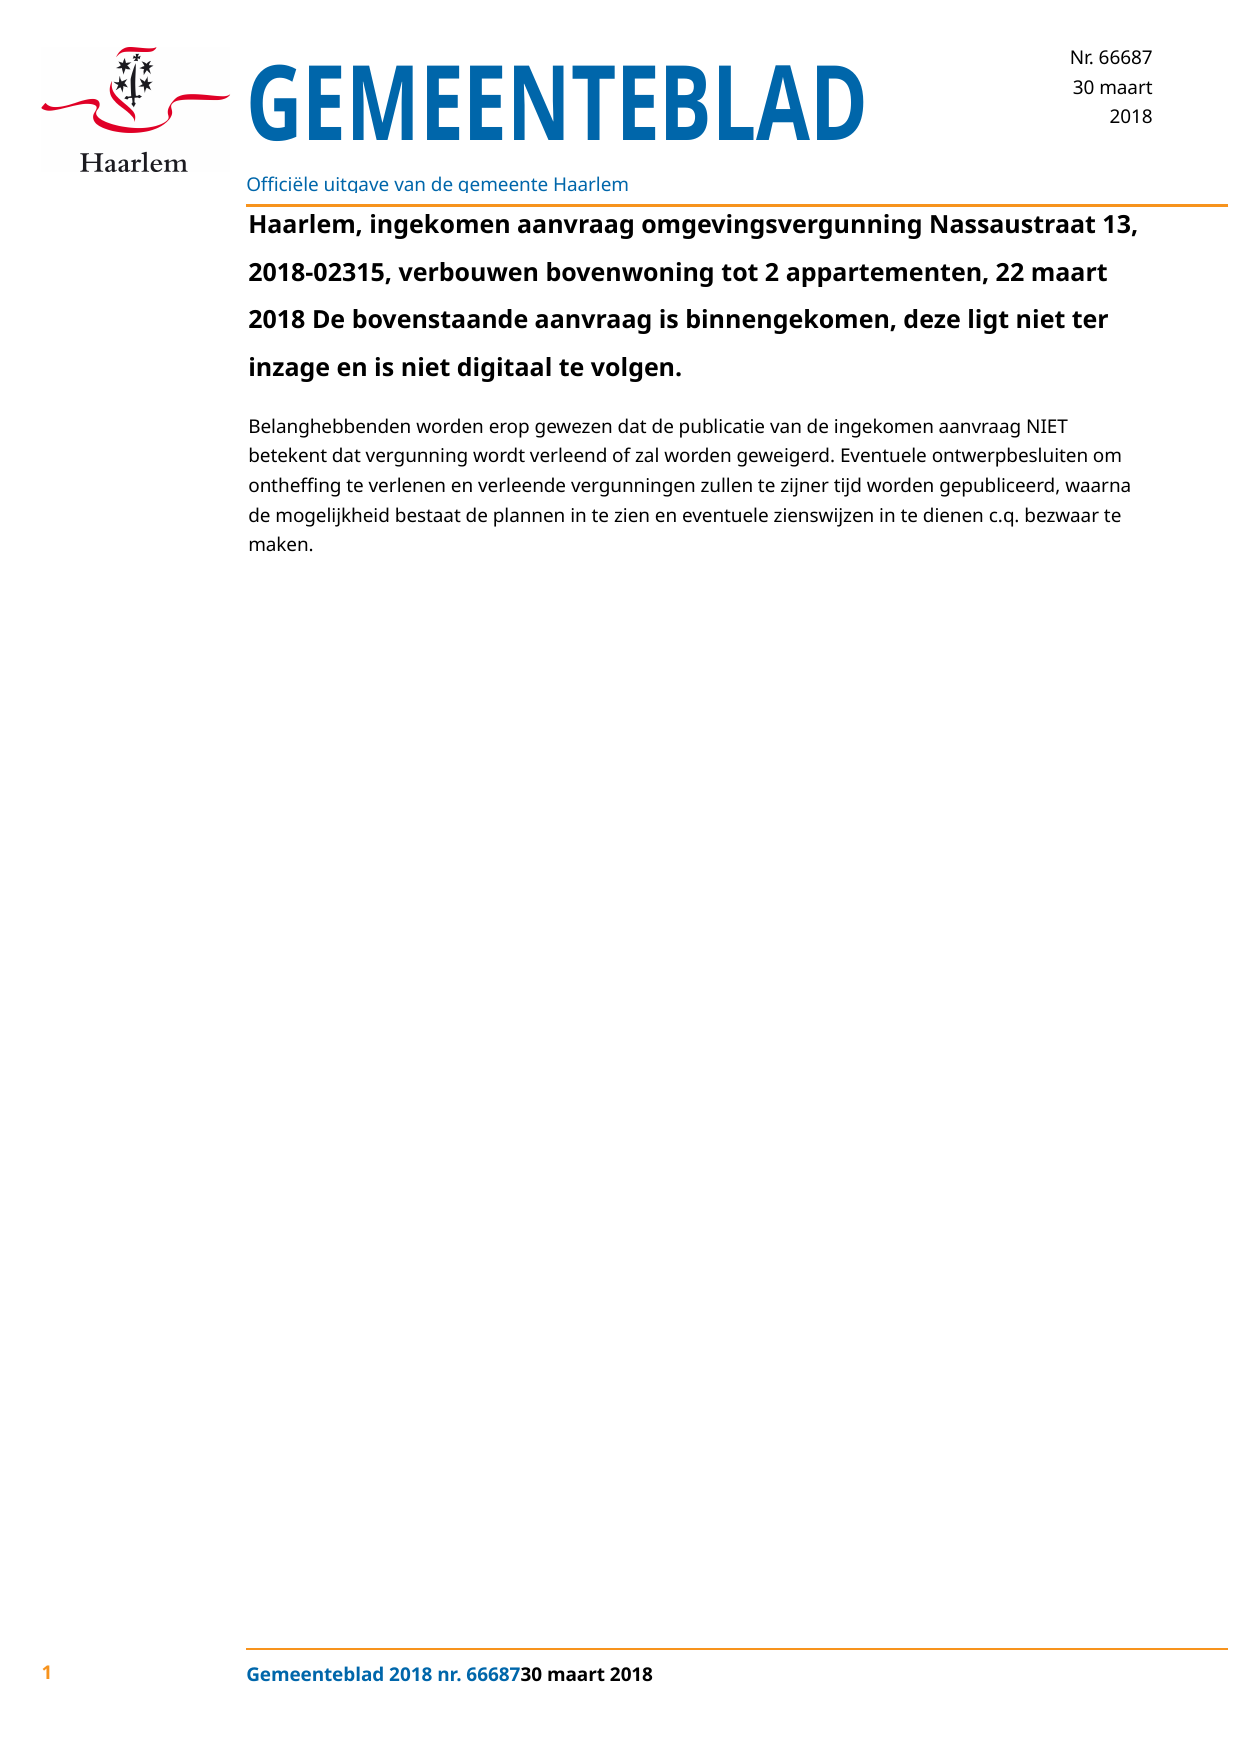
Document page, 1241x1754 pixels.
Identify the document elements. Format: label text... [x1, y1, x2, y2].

text Belanghebbenden worden erop gewezen dat de publicatie van de ingekomen aanvraag NIET betekent dat vergunning wordt verleend of zal worden geweigerd. Eventuele ontwerpbesluiten om ontheffing te verlenen en verleende vergunningen zullen te zijner tijd worden gepubliceerd, waarna de mogelijkheid bestaat de plannen in te zien en eventuele zienswijzen in te dienen c.q. bezwaar te maken. [248, 413, 1152, 557]
picture [41, 47, 231, 172]
text Haarlem, ingekomen aanvraag omgevingsvergunning Nassaustraat 13, 2018-02315, verbouwen bovenwoning tot 2 appartementen, 22 maart 2018 De bovenstaande aanvraag is binnengekomen, deze ligt niet ter inzage en is niet digitaal te volgen. [248, 207, 1152, 384]
